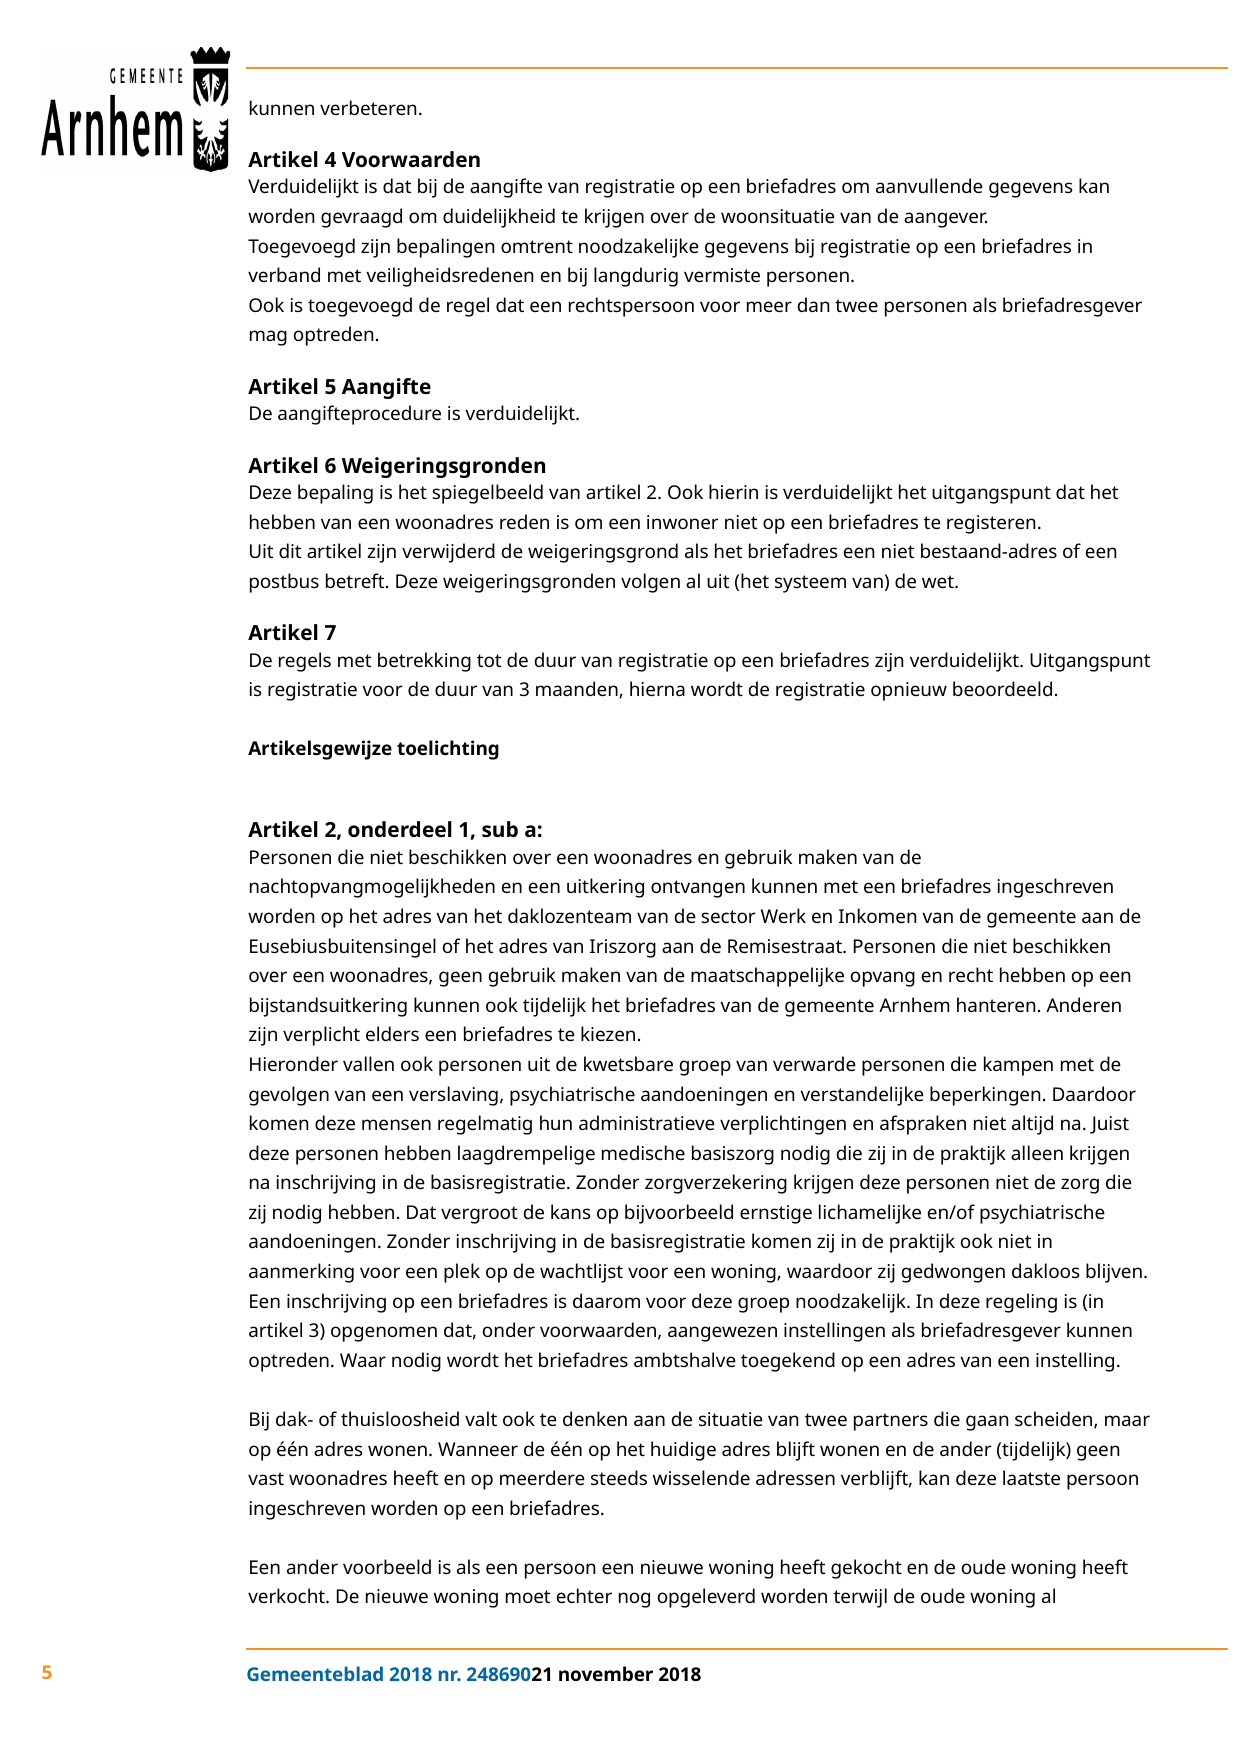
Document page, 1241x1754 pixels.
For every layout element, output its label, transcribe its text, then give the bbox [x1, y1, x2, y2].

text De aangifteprocedure is verduidelijkt. [248, 400, 1152, 426]
text Bij dak- of thuisloosheid valt ook te denken aan de situatie van twee partners die gaan scheiden, maar op één adres wonen. Wanneer de één op het huidige adres blijft wonen en de ander (tijdelijk) geen vast woonadres heeft en op meerdere steeds wisselende adressen verblijft, kan deze laatste persoon ingeschreven worden op een briefadres. [248, 1406, 1152, 1521]
picture [41, 47, 231, 172]
text Artikel 4 Voorwaarden [248, 145, 1152, 174]
text Een ander voorbeeld is als een persoon een nieuwe woning heeft gekocht en de oude woning heeft verkocht. De nieuwe woning moet echter nog opgeleverd worden terwijl de oude woning al [248, 1554, 1152, 1609]
text Artikelsgewijze toelichting [248, 736, 1152, 761]
text Personen die niet beschikken over een woonadres en gebruik maken van de nachtopvangmogelijkheden en een uitkering ontvangen kunnen met een briefadres ingeschreven worden op het adres van het daklozenteam van de sector Werk en Inkomen van de gemeente aan de Eusebiusbuitensingel of het adres van Iriszorg aan de Remisestraat. Personen die niet beschikken over een woonadres, geen gebruik maken van de maatschappelijke opvang en recht hebben op een bijstandsuitkering kunnen ook tijdelijk het briefadres van de gemeente Arnhem hanteren. Anderen zijn verplicht elders een briefadres te kiezen. [248, 844, 1152, 1047]
text Ook is toegevoegd de regel dat een rechtspersoon voor meer dan twee personen als briefadresgever mag optreden. [248, 292, 1152, 347]
text Artikel 5 Aangifte [248, 372, 1152, 400]
text Artikel 2, onderdeel 1, sub a: [248, 816, 1152, 844]
text Artikel 6 Weigeringsgronden [248, 451, 1152, 479]
text De regels met betrekking tot de duur van registratie op een briefadres zijn verduidelijkt. Uitgangspunt is registratie voor de duur van 3 maanden, hierna wordt de registratie opnieuw beoordeeld. [248, 647, 1152, 702]
text Uit dit artikel zijn verwijderd de weigeringsgrond als het briefadres een niet bestaand-adres of een postbus betreft. Deze weigeringsgronden volgen al uit (het systeem van) de wet. [248, 538, 1152, 594]
text Toegevoegd zijn bepalingen omtrent noodzakelijke gegevens bij registratie op een briefadres in verband met veiligheidsredenen en bij langdurig vermiste personen. [248, 233, 1152, 288]
text kunnen verbeteren. [248, 95, 1152, 121]
text Verduidelijkt is dat bij de aangifte van registratie op een briefadres om aanvullende gegevens kan worden gevraagd om duidelijkheid te krijgen over de woonsituatie van de aangever. [248, 174, 1152, 229]
text Hieronder vallen ook personen uit de kwetsbare groep van verwarde personen die kampen met de gevolgen van een verslaving, psychiatrische aandoeningen en verstandelijke beperkingen. Daardoor komen deze mensen regelmatig hun administratieve verplichtingen en afspraken niet altijd na. Juist deze personen hebben laagdrempelige medische basiszorg nodig die zij in de praktijk alleen krijgen na inschrijving in de basisregistratie. Zonder zorgverzekering krijgen deze personen niet de zorg die zij nodig hebben. Dat vergroot de kans op bijvoorbeeld ernstige lichamelijke en/of psychiatrische aandoeningen. Zonder inschrijving in de basisregistratie komen zij in de praktijk ook niet in aanmerking voor een plek op de wachtlijst voor een woning, waardoor zij gedwongen dakloos blijven. Een inschrijving op een briefadres is daarom voor deze groep noodzakelijk. In deze regeling is (in artikel 3) opgenomen dat, onder voorwaarden, aangewezen instellingen als briefadresgever kunnen optreden. Waar nodig wordt het briefadres ambtshalve toegekend op een adres van een instelling. [248, 1051, 1152, 1373]
text Artikel 7 [248, 618, 1152, 647]
text Deze bepaling is het spiegelbeeld van artikel 2. Ook hierin is verduidelijkt het uitgangspunt dat het hebben van een woonadres reden is om een inwoner niet op een briefadres te registeren. [248, 479, 1152, 534]
